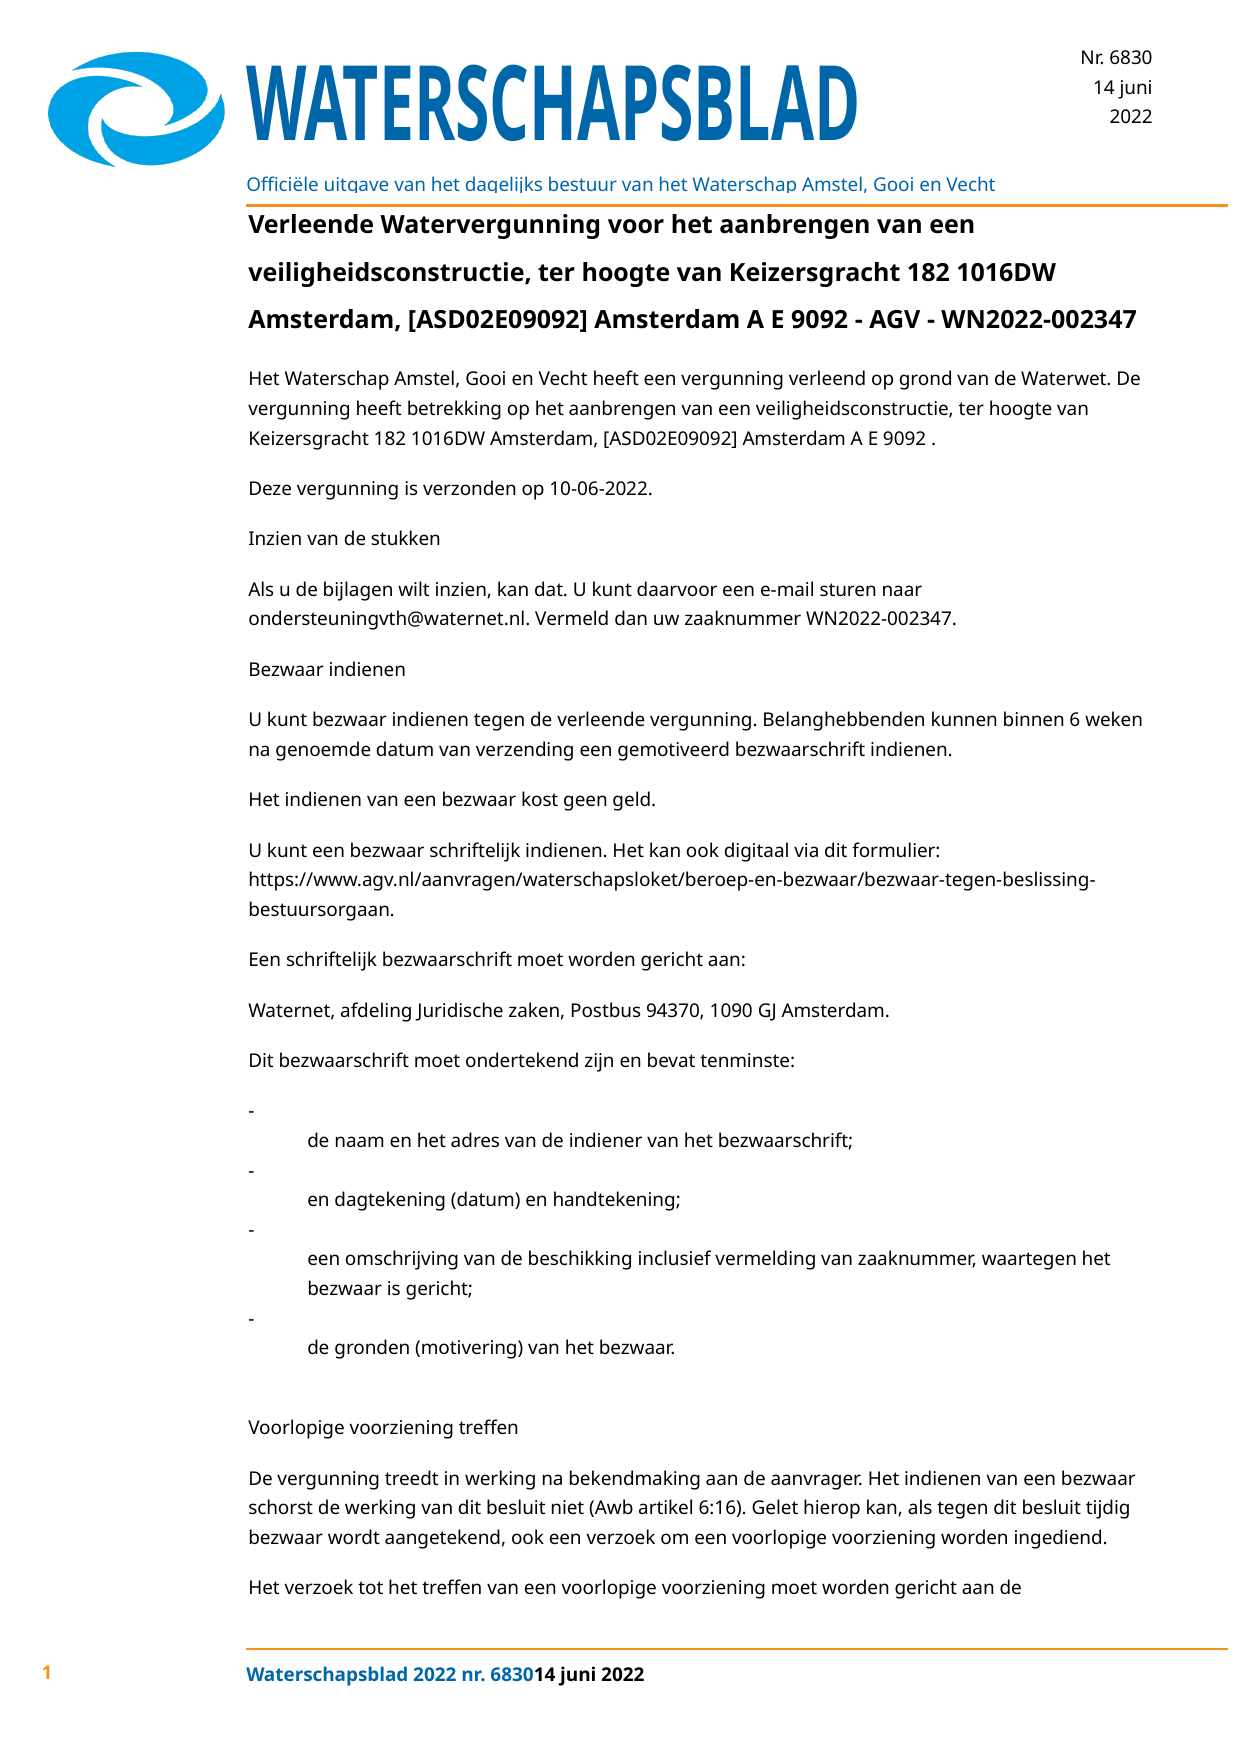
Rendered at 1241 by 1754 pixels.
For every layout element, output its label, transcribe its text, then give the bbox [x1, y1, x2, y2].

text Het Waterschap Amstel, Gooi en Vecht heeft een vergunning verleend op grond van de Waterwet. De vergunning heeft betrekking op het aanbrengen van een veiligheidsconstructie, ter hoogte van Keizersgracht 182 1016DW Amsterdam, [ASD02E09092] Amsterdam A E 9092 . [248, 366, 1152, 450]
text U kunt bezwaar indienen tegen de verleende vergunning. Belanghebbenden kunnen binnen 6 weken na genoemde datum van verzending een gemotiveerd bezwaarschrift indienen. [248, 706, 1152, 762]
list en dagtekening (datum) en handtekening; [248, 1186, 1152, 1212]
text Verleende Watervergunning voor het aanbrengen van een veiligheidsconstructie, ter hoogte van Keizersgracht 182 1016DW Amsterdam, [ASD02E09092] Amsterdam A E 9092 - AGV - WN2022-002347 [248, 207, 1152, 336]
text Voorlopige voorziening treffen [248, 1414, 1152, 1440]
text Het verzoek tot het treffen van een voorlopige voorziening moet worden gericht aan de [248, 1574, 1152, 1600]
text Als u de bijlagen wilt inzien, kan dat. U kunt daarvoor een e-mail sturen naar ondersteuningvth@waternet.nl. Vermeld dan uw zaaknummer WN2022-002347. [248, 576, 1152, 631]
list de gronden (motivering) van het bezwaar. [248, 1334, 1152, 1360]
list de naam en het adres van de indiener van het bezwaarschrift; [248, 1127, 1152, 1153]
text Een schriftelijk bezwaarschrift moet worden gericht aan: [248, 946, 1152, 972]
text Waternet, afdeling Juridische zaken, Postbus 94370, 1090 GJ Amsterdam. [248, 997, 1152, 1022]
text Deze vergunning is verzonden op 10-06-2022. [248, 475, 1152, 501]
picture [41, 47, 231, 172]
text Dit bezwaarschrift moet ondertekend zijn en bevat tenminste: [248, 1047, 1152, 1073]
text U kunt een bezwaar schriftelijk indienen. Het kan ook digitaal via dit formulier: https://www.agv.nl/aanvragen/waterschapsloket/beroep-en-bezwaar/bezwaar-tegen-beslissing-bestuursorgaan. [248, 837, 1152, 922]
text De vergunning treedt in werking na bekendmaking aan de aanvrager. Het indienen van een bezwaar schorst de werking van dit besluit niet (Awb artikel 6:16). Gelet hierop kan, als tegen dit besluit tijdig bezwaar wordt aangetekend, ook een verzoek om een voorlopige voorziening worden ingediend. [248, 1465, 1152, 1549]
text Inzien van de stukken [248, 526, 1152, 551]
text Bezwaar indienen [248, 656, 1152, 682]
text Het indienen van een bezwaar kost geen geld. [248, 786, 1152, 812]
list een omschrijving van de beschikking inclusief vermelding van zaaknummer, waartegen het bezwaar is gericht; [248, 1246, 1152, 1301]
